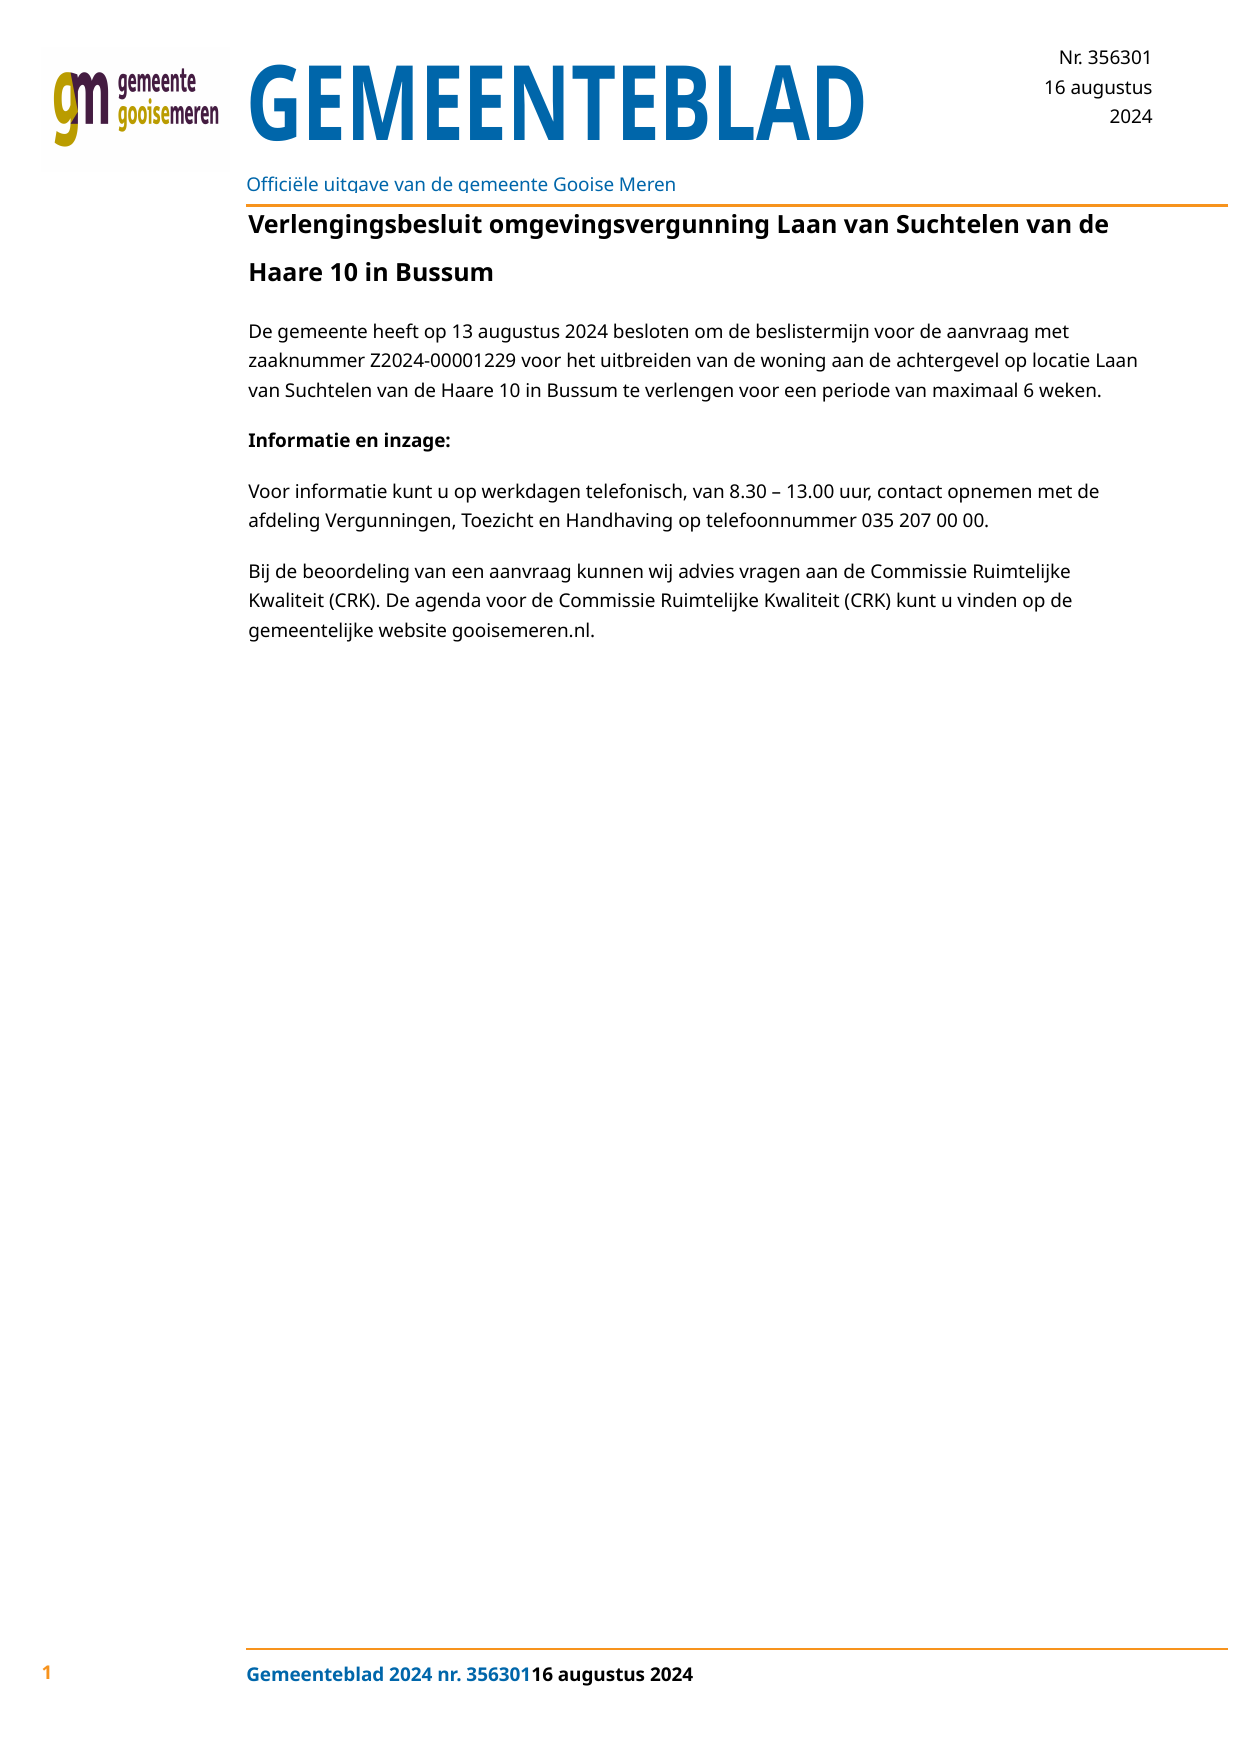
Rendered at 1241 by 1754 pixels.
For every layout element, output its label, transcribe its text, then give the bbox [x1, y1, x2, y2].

text Bij de beoordeling van een aanvraag kunnen wij advies vragen aan de Commissie Ruimtelijke Kwaliteit (CRK). De agenda voor de Commissie Ruimtelijke Kwaliteit (CRK) kunt u vinden op de gemeentelijke website gooisemeren.nl. [248, 558, 1152, 643]
text Informatie en inzage: [248, 427, 1152, 453]
text De gemeente heeft op 13 augustus 2024 besloten om de beslistermijn voor de aanvraag met zaaknummer Z2024-00001229 voor het uitbreiden van de woning aan de achtergevel op locatie Laan van Suchtelen van de Haare 10 in Bussum te verlengen voor een periode van maximaal 6 weken. [248, 318, 1152, 403]
text Voor informatie kunt u op werkdagen telefonisch, van 8.30 – 13.00 uur, contact opnemen met de afdeling Vergunningen, Toezicht en Handhaving op telefoonnummer 035 207 00 00. [248, 478, 1152, 533]
picture [41, 47, 231, 172]
text Verlengingsbesluit omgevingsvergunning Laan van Suchtelen van de Haare 10 in Bussum [248, 207, 1152, 288]
